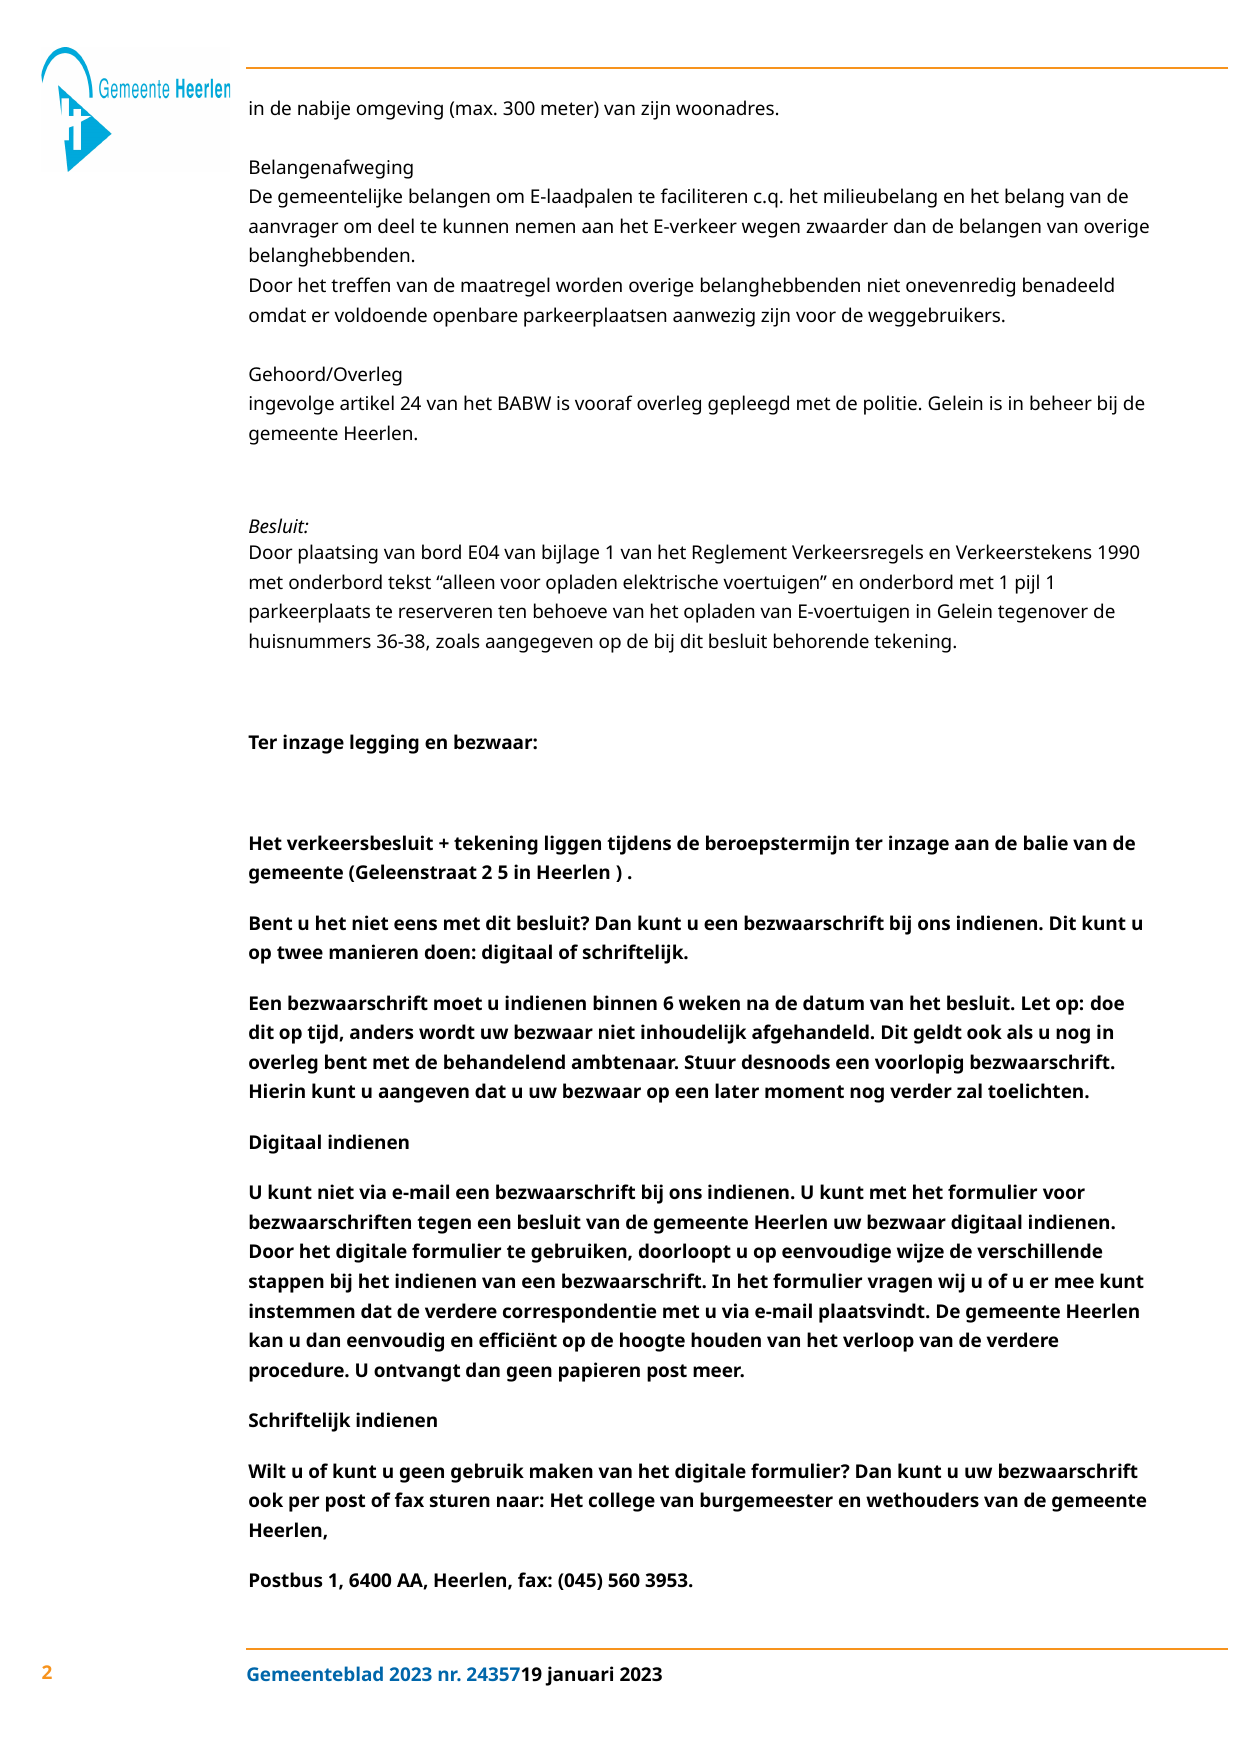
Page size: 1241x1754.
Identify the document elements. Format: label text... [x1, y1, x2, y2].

text Ter inzage legging en bezwaar: [248, 729, 1152, 755]
picture [41, 47, 231, 172]
text U kunt niet via e-mail een bezwaarschrift bij ons indienen. U kunt met het formulier voor bezwaarschriften tegen een besluit van de gemeente Heerlen uw bezwaar digitaal indienen. Door het digitale formulier te gebruiken, doorloopt u op eenvoudige wijze de verschillende stappen bij het indienen van een bezwaarschrift. In het formulier vragen wij u of u er mee kunt instemmen dat de verdere correspondentie met u via e-mail plaatsvindt. De gemeente Heerlen kan u dan eenvoudig en efficiënt op de hoogte houden van het verloop van de verdere procedure. U ontvangt dan geen papieren post meer. [248, 1179, 1152, 1383]
text Gehoord/Overleg [248, 361, 1152, 387]
text Besluit: [248, 514, 1152, 539]
text De gemeentelijke belangen om E-laadpalen te faciliteren c.q. het milieubelang en het belang van de aanvrager om deel te kunnen nemen aan het E-verkeer wegen zwaarder dan de belangen van overige belanghebbenden. [248, 183, 1152, 268]
text Schriftelijk indienen [248, 1407, 1152, 1433]
text Postbus 1, 6400 AA, Heerlen, fax: (045) 560 3953. [248, 1567, 1152, 1593]
text Wilt u of kunt u geen gebruik maken van het digitale formulier? Dan kunt u uw bezwaarschrift ook per post of fax sturen naar: Het college van burgemeester en wethouders van de gemeente Heerlen, [248, 1458, 1152, 1543]
text Het verkeersbesluit + tekening liggen tijdens de beroepstermijn ter inzage aan de balie van de gemeente (Geleenstraat 2 5 in Heerlen ) . [248, 830, 1152, 885]
text Door het treffen van de maatregel worden overige belanghebbenden niet onevenredig benadeeld omdat er voldoende openbare parkeerplaatsen aanwezig zijn voor de weggebruikers. [248, 272, 1152, 328]
text in de nabije omgeving (max. 300 meter) van zijn woonadres. [248, 95, 1152, 121]
text Belangenafweging [248, 154, 1152, 180]
text Digitaal indienen [248, 1129, 1152, 1155]
text Door plaatsing van bord E04 van bijlage 1 van het Reglement Verkeersregels en Verkeerstekens 1990 met onderbord tekst “alleen voor opladen elektrische voertuigen” en onderbord met 1 pijl 1 parkeerplaats te reserveren ten behoeve van het opladen van E-voertuigen in Gelein tegenover de huisnummers 36-38, zoals aangegeven op de bij dit besluit behorende tekening. [248, 539, 1152, 654]
text Een bezwaarschrift moet u indienen binnen 6 weken na de datum van het besluit. Let op: doe dit op tijd, anders wordt uw bezwaar niet inhoudelijk afgehandeld. Dit geldt ook als u nog in overleg bent met de behandelend ambtenaar. Stuur desnoods een voorlopig bezwaarschrift. Hierin kunt u aangeven dat u uw bezwaar op een later moment nog verder zal toelichten. [248, 990, 1152, 1104]
text Bent u het niet eens met dit besluit? Dan kunt u een bezwaarschrift bij ons indienen. Dit kunt u op twee manieren doen: digitaal of schriftelijk. [248, 910, 1152, 965]
picture [41, 47, 59, 70]
text ingevolge artikel 24 van het BABW is vooraf overleg gepleegd met de politie. Gelein is in beheer bij de gemeente Heerlen. [248, 391, 1152, 446]
